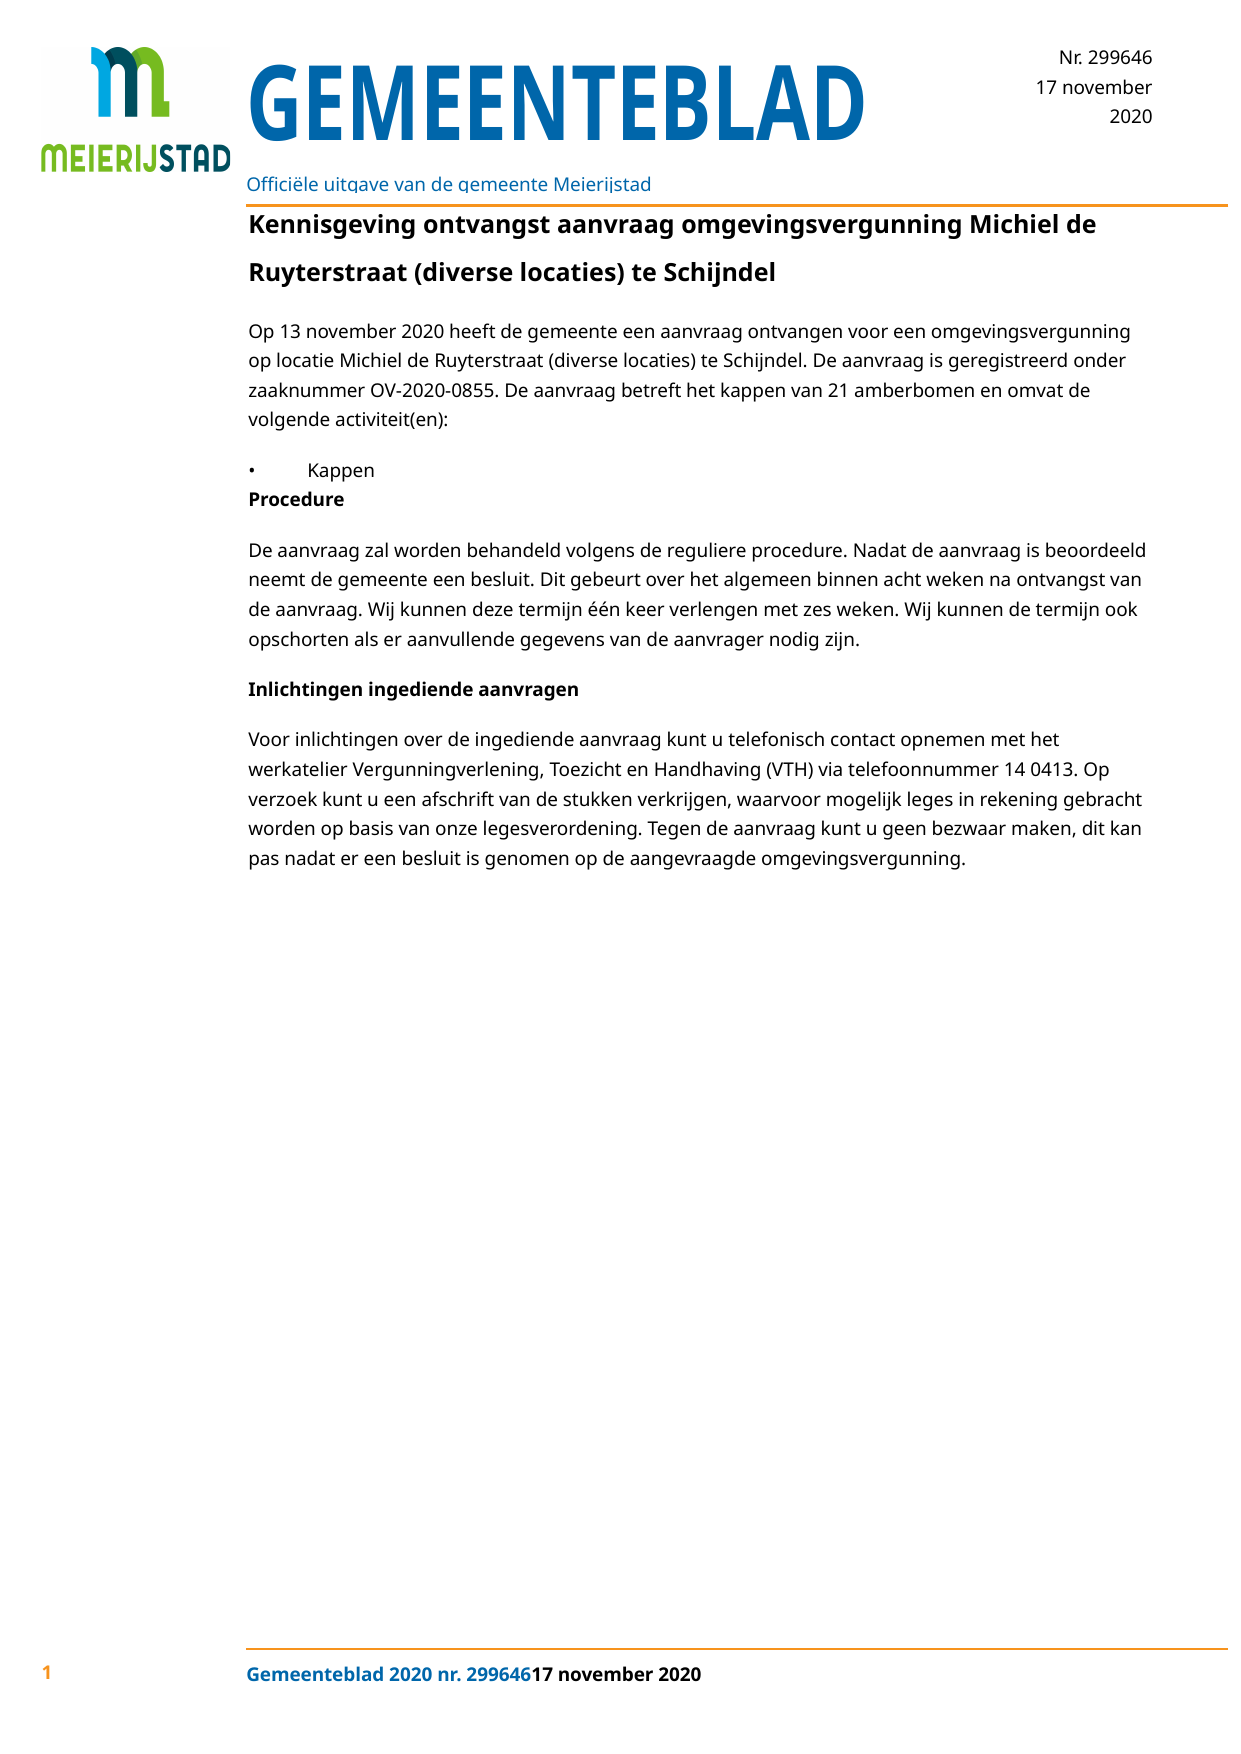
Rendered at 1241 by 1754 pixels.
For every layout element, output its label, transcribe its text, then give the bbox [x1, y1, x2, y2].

text Kennisgeving ontvangst aanvraag omgevingsvergunning Michiel de Ruyterstraat (diverse locaties) te Schijndel [248, 207, 1152, 288]
text Inlichtingen ingediende aanvragen [248, 676, 1152, 702]
text De aanvraag zal worden behandeld volgens de reguliere procedure. Nadat de aanvraag is beoordeeld neemt de gemeente een besluit. Dit gebeurt over het algemeen binnen acht weken na ontvangst van de aanvraag. Wij kunnen deze termijn één keer verlengen met zes weken. Wij kunnen de termijn ook opschorten als er aanvullende gegevens van de aanvrager nodig zijn. [248, 537, 1152, 652]
text Op 13 november 2020 heeft de gemeente een aanvraag ontvangen voor een omgevingsvergunning op locatie Michiel de Ruyterstraat (diverse locaties) te Schijndel. De aanvraag is geregistreerd onder zaaknummer OV-2020-0855. De aanvraag betreft het kappen van 21 amberbomen en omvat de volgende activiteit(en): [248, 318, 1152, 432]
picture [41, 47, 231, 172]
text Procedure [248, 487, 1152, 512]
list Kappen [248, 457, 1152, 483]
text Voor inlichtingen over de ingediende aanvraag kunt u telefonisch contact opnemen met het werkatelier Vergunningverlening, Toezicht en Handhaving (VTH) via telefoonnummer 14 0413. Op verzoek kunt u een afschrift van de stukken verkrijgen, waarvoor mogelijk leges in rekening gebracht worden op basis van onze legesverordening. Tegen de aanvraag kunt u geen bezwaar maken, dit kan pas nadat er een besluit is genomen op de aangevraagde omgevingsvergunning. [248, 727, 1152, 871]
